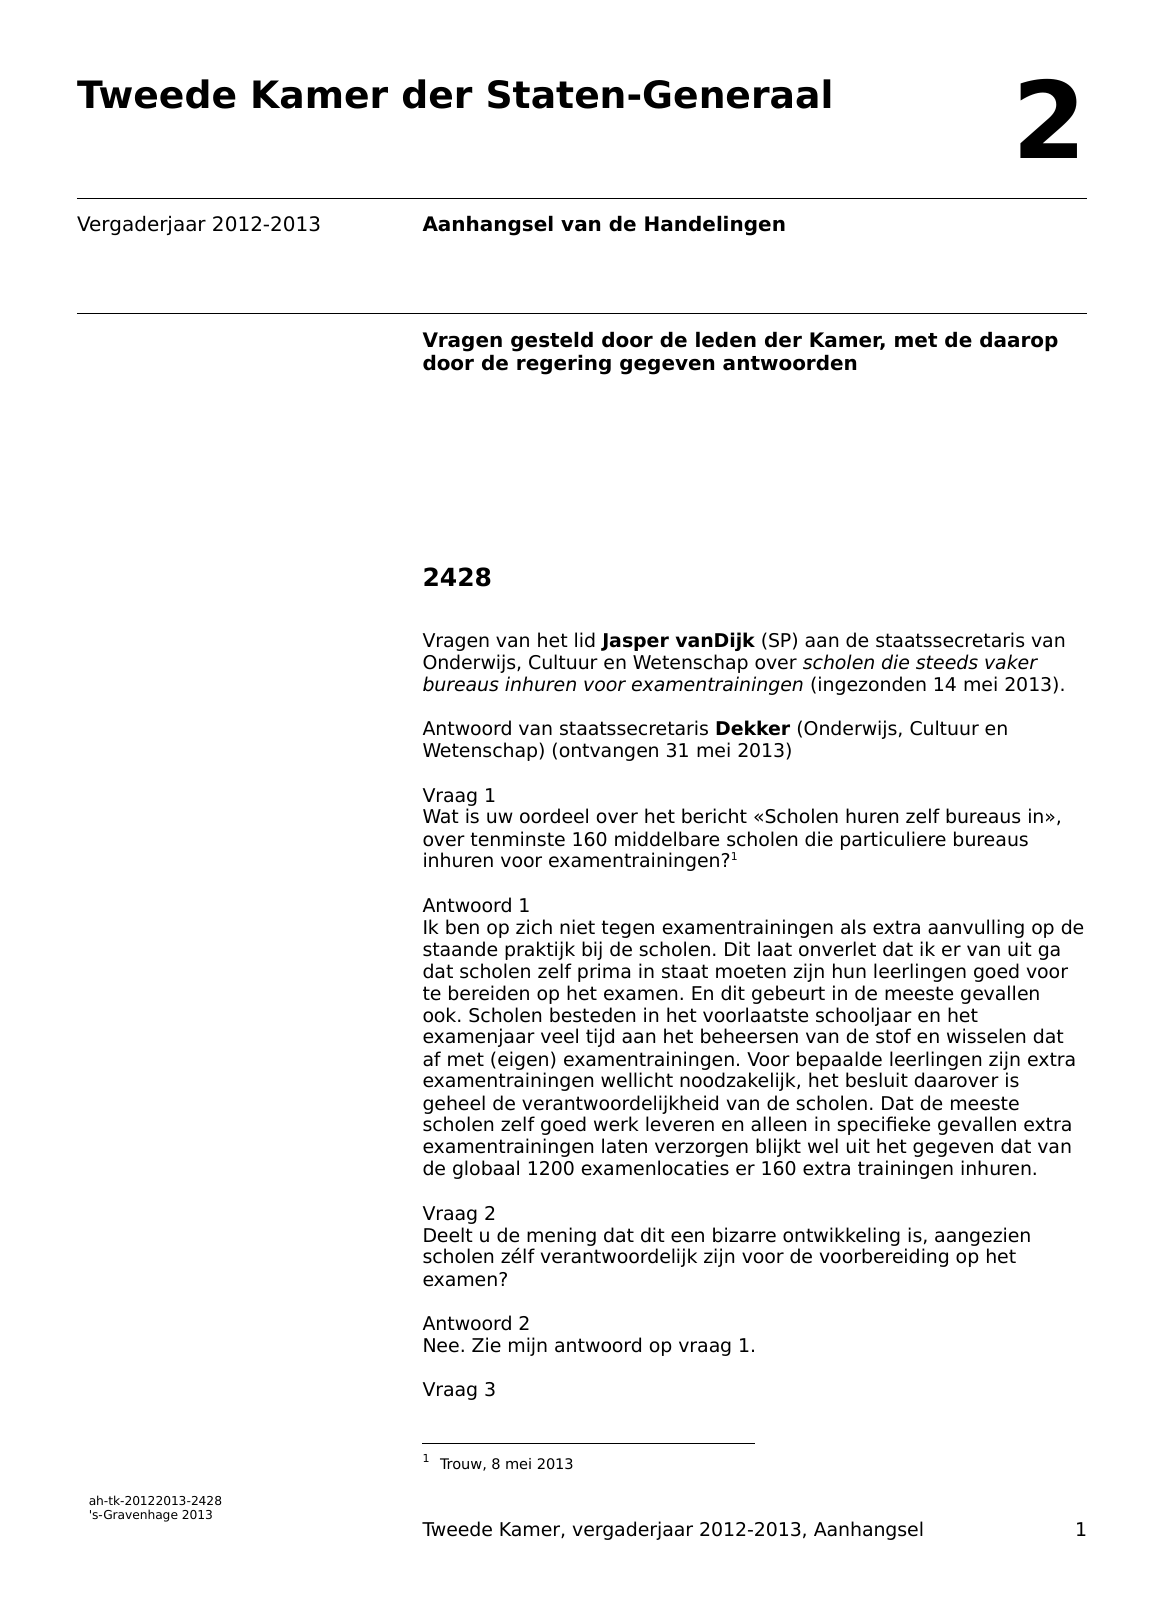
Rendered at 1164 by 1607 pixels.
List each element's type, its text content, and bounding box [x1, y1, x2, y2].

text Vraag 1 [422, 784, 1087, 806]
table_header 2 [886, 59, 1087, 198]
table_cell [77, 314, 422, 375]
text Antwoord van staatssecretaris Dekker (Onderwijs, Cultuur en Wetenschap) (ontvangen 31 mei 2013) [422, 718, 1087, 762]
text Nee. Zie mijn antwoord op vraag 1. [422, 1334, 1087, 1357]
text 's-Gravenhage 2013 [88, 1508, 323, 1522]
table_header Tweede Kamer der Staten-Generaal [77, 59, 886, 198]
table_cell Aanhangsel van de Handelingen [422, 199, 1087, 313]
text 2428 [422, 563, 1087, 592]
text ah-tk-20122013-2428 [88, 1494, 323, 1508]
text Antwoord 1 [422, 894, 1087, 917]
text Ik ben op zich niet tegen examentrainingen als extra aanvulling op de staande praktijk bij de scholen. Dit laat onverlet dat ik er van uit ga dat scholen zelf prima in staat moeten zijn hun leerlingen goed voor te bereiden op het examen. En dit gebeurt in de meeste gevallen ook. Scholen besteden in het voorlaatste schooljaar en het examenjaar veel tijd aan het beheersen van de stof en wisselen dat af met (eigen) examentrainingen. Voor bepaalde leerlingen zijn extra examentrainingen wellicht noodzakelijk, het besluit daarover is geheel de verantwoordelijkheid van de scholen. Dat de meeste scholen zelf goed werk leveren en alleen in specifieke gevallen extra examentrainingen laten verzorgen blijkt wel uit het gegeven dat van de globaal 1200 examenlocaties er 160 extra trainingen inhuren. [422, 917, 1087, 1180]
text Deelt u de mening dat dit een bizarre ontwikkeling is, aangezien scholen zélf verantwoordelijk zijn voor de voorbereiding op het examen? [422, 1224, 1087, 1290]
text Wat is uw oordeel over het bericht «Scholen huren zelf bureaus in», over tenminste 160 middelbare scholen die particuliere bureaus inhuren voor examentrainingen? [422, 806, 1087, 872]
text Vragen van het lid Jasper vanDijk (SP) aan de staatssecretaris van Onderwijs, Cultuur en Wetenschap over scholen die steeds vaker bureaus inhuren voor examentrainingen (ingezonden 14 mei 2013). [422, 630, 1087, 696]
table_cell Vergaderjaar 2012-2013 [77, 199, 422, 313]
text Vraag 3 [422, 1379, 1087, 1401]
text Vraag 2 [422, 1202, 1087, 1224]
text Antwoord 2 [422, 1313, 1087, 1334]
table_cell Vragen gesteld door de leden der Kamer, met de daarop door de regering gegeven antwoorden [422, 314, 1087, 375]
text Trouw, 8 mei 2013 [422, 1452, 1087, 1474]
